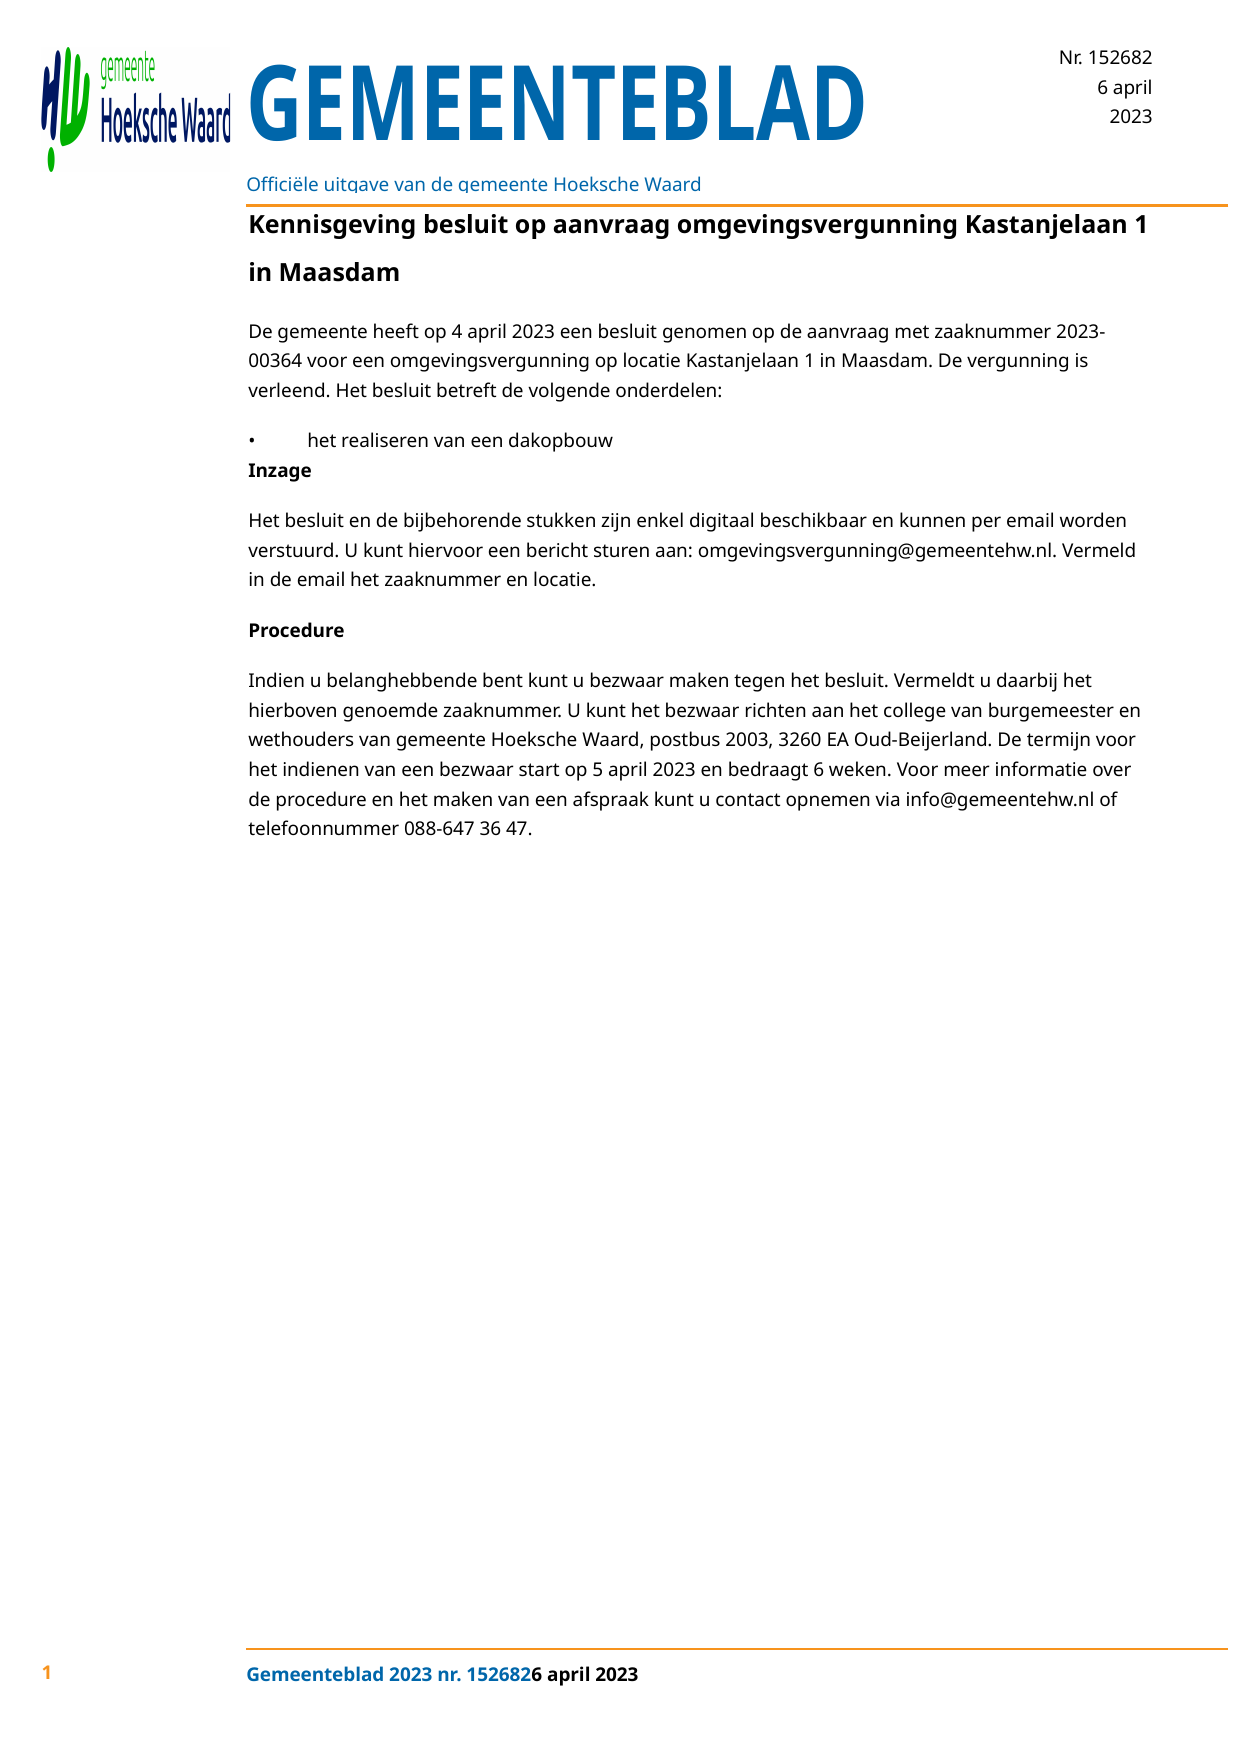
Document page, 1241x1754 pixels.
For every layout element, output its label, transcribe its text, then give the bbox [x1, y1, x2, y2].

list het realiseren van een dakopbouw [248, 427, 1152, 453]
text Het besluit en de bijbehorende stukken zijn enkel digitaal beschikbaar en kunnen per email worden verstuurd. U kunt hiervoor een bericht sturen aan: omgevingsvergunning@gemeentehw.nl. Vermeld in de email het zaaknummer en locatie. [248, 507, 1152, 592]
text Inzage [248, 457, 1152, 483]
text Kennisgeving besluit op aanvraag omgevingsvergunning Kastanjelaan 1 in Maasdam [248, 207, 1152, 288]
text Procedure [248, 617, 1152, 643]
text De gemeente heeft op 4 april 2023 een besluit genomen op de aanvraag met zaaknummer 2023-00364 voor een omgevingsvergunning op locatie Kastanjelaan 1 in Maasdam. De vergunning is verleend. Het besluit betreft de volgende onderdelen: [248, 318, 1152, 403]
picture [41, 47, 231, 172]
text Indien u belanghebbende bent kunt u bezwaar maken tegen het besluit. Vermeldt u daarbij het hierboven genoemde zaaknummer. U kunt het bezwaar richten aan het college van burgemeester en wethouders van gemeente Hoeksche Waard, postbus 2003, 3260 EA Oud-Beijerland. De termijn voor het indienen van een bezwaar start op 5 april 2023 en bedraagt 6 weken. Voor meer informatie over de procedure en het maken van een afspraak kunt u contact opnemen via info@gemeentehw.nl of telefoonnummer 088-647 36 47. [248, 667, 1152, 841]
